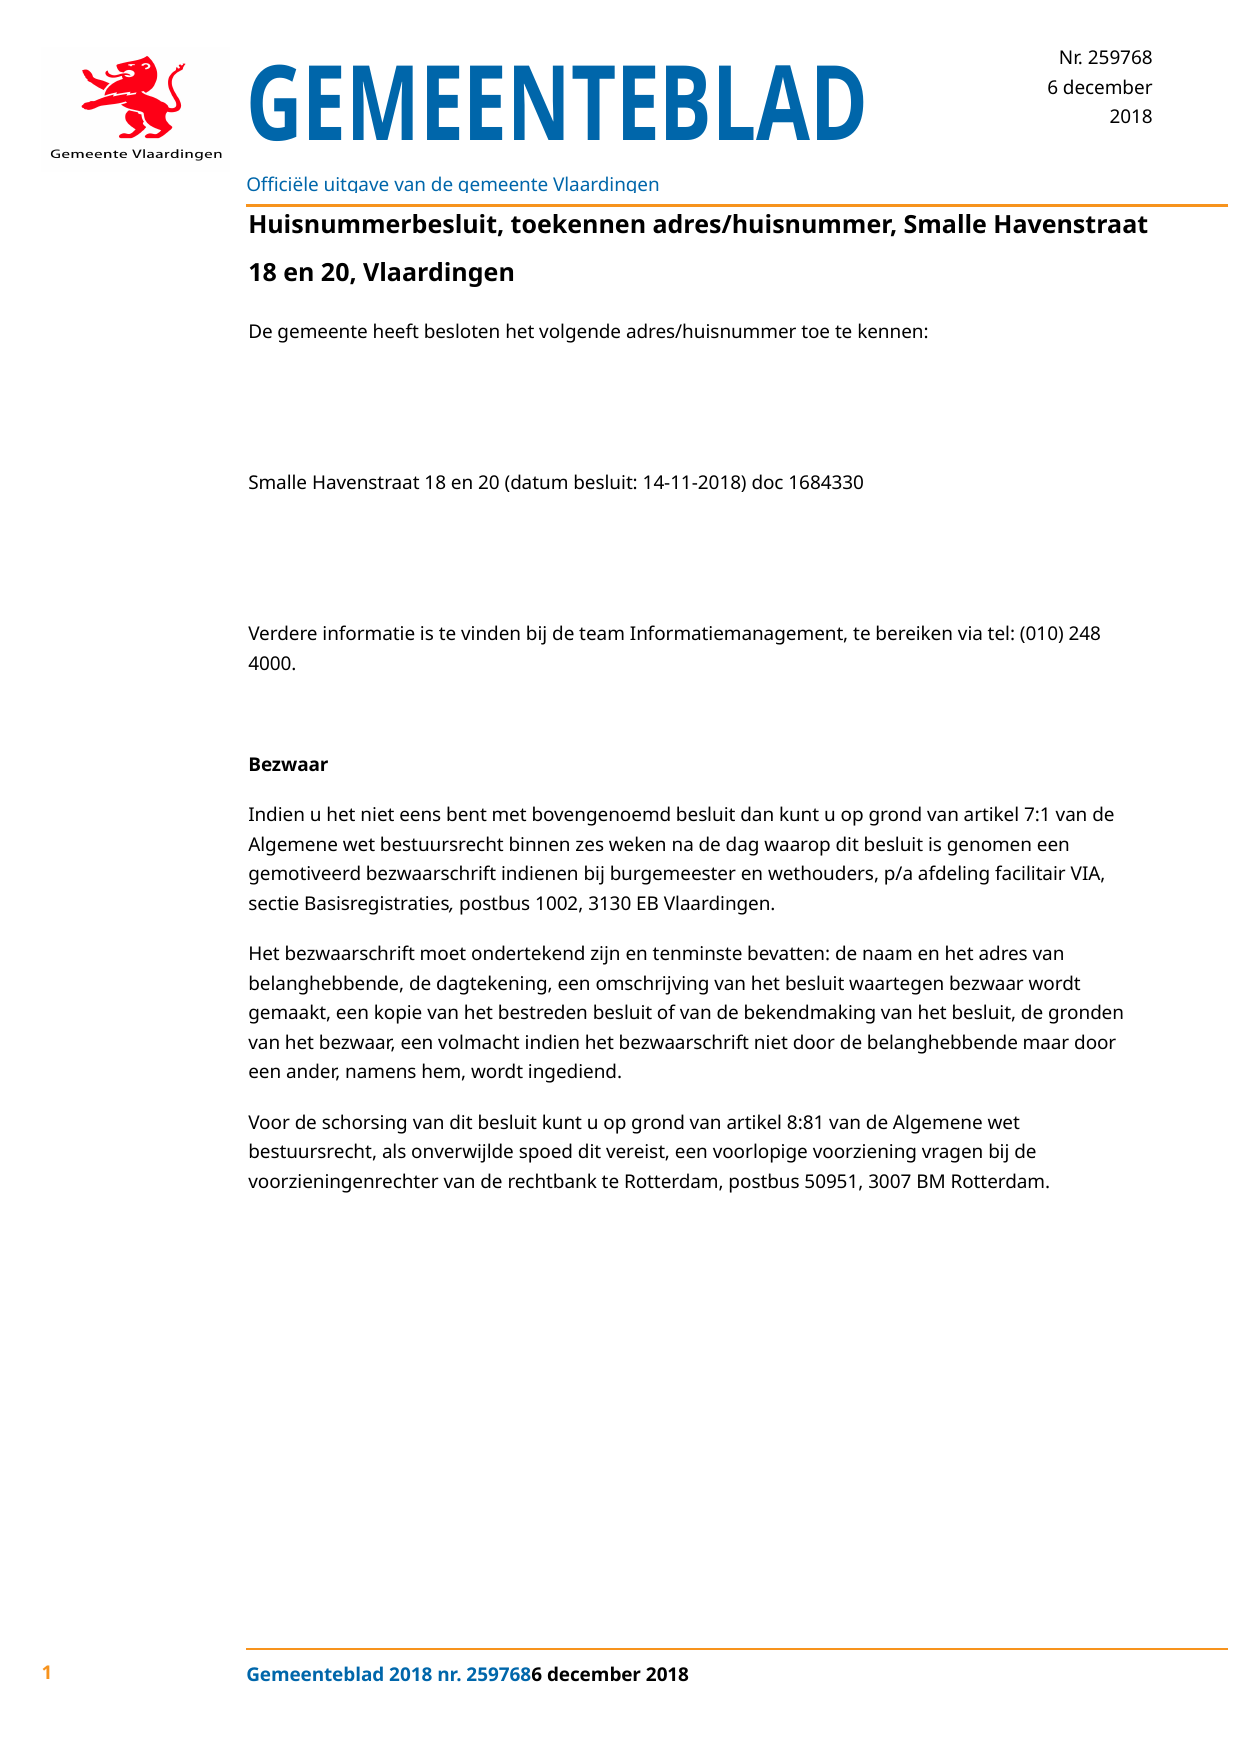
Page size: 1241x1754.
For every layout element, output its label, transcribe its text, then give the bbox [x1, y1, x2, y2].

picture [41, 47, 231, 172]
text Smalle Havenstraat 18 en 20 (datum besluit: 14-11-2018) doc 1684330 [248, 469, 1152, 495]
text Het bezwaarschrift moet ondertekend zijn en tenminste bevatten: de naam en het adres van belanghebbende, de dagtekening, een omschrijving van het besluit waartegen bezwaar wordt gemaakt, een kopie van het bestreden besluit of van de bekendmaking van het besluit, de gronden van het bezwaar, een volmacht indien het bezwaarschrift niet door de belanghebbende maar door een ander, namens hem, wordt ingediend. [248, 940, 1152, 1084]
text De gemeente heeft besloten het volgende adres/huisnummer toe te kennen: [248, 318, 1152, 344]
text Voor de schorsing van dit besluit kunt u op grond van artikel 8:81 van de Algemene wet bestuursrecht, als onverwijlde spoed dit vereist, een voorlopige voorziening vragen bij de voorzieningenrechter van de rechtbank te Rotterdam, postbus 50951, 3007 BM Rotterdam. [248, 1109, 1152, 1194]
text Verdere informatie is te vinden bij de team Informatiemanagement, te bereiken via tel: (010) 248 4000. [248, 620, 1152, 676]
text Indien u het niet eens bent met bovengenoemd besluit dan kunt u op grond van artikel 7:1 van de Algemene wet bestuursrecht binnen zes weken na de dag waarop dit besluit is genomen een gemotiveerd bezwaarschrift indienen bij burgemeester en wethouders, p/a afdeling facilitair VIA, sectie Basisregistraties, postbus 1002, 3130 EB Vlaardingen. [248, 801, 1152, 916]
text Huisnummerbesluit, toekennen adres/huisnummer, Smalle Havenstraat 18 en 20, Vlaardingen [248, 207, 1152, 288]
text Bezwaar [248, 751, 1152, 777]
